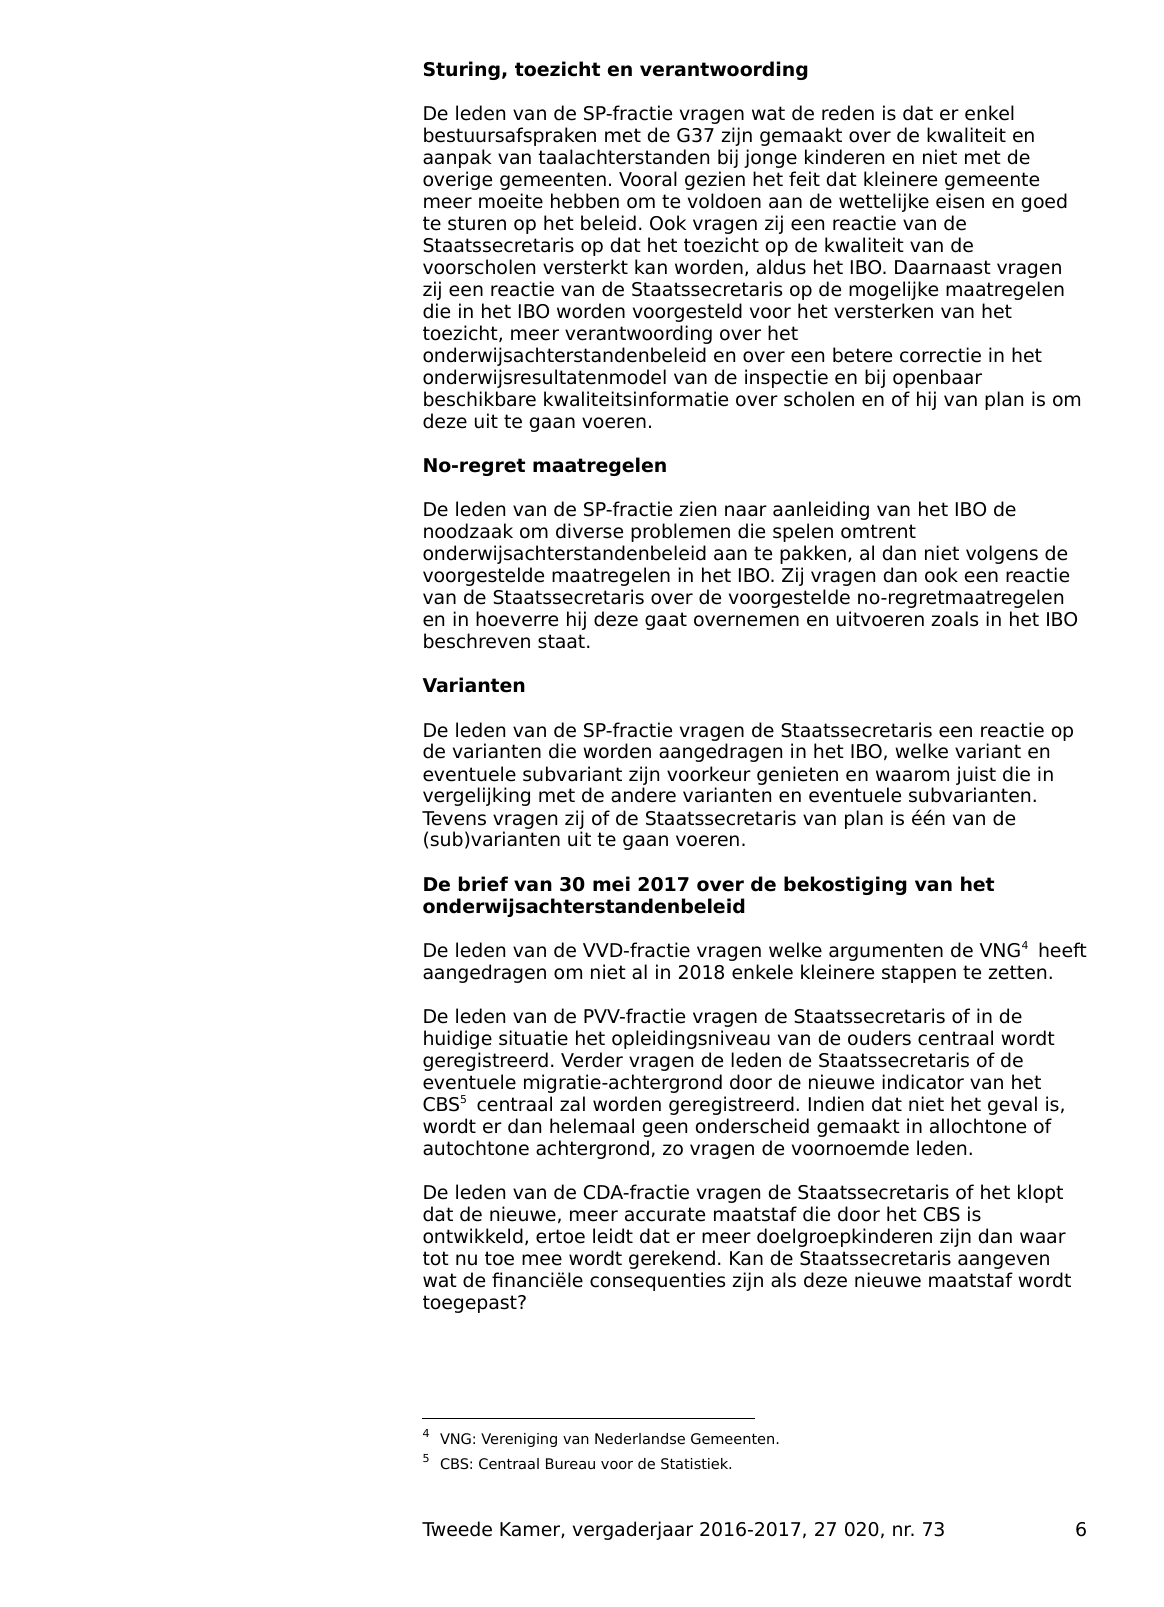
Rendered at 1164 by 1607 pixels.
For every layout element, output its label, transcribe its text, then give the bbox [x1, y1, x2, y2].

subtitle No-regret maatregelen [422, 455, 1087, 477]
text De leden van de VVD-fractie vragen welke argumenten de VNG heeft aangedragen om niet al in 2018 enkele kleinere stappen te zetten. [422, 940, 1087, 984]
text CBS: Centraal Bureau voor de Statistiek. [422, 1452, 1087, 1474]
subtitle Varianten [422, 675, 1087, 697]
text De leden van de SP-fractie vragen wat de reden is dat er enkel bestuursafspraken met de G37 zijn gemaakt over de kwaliteit en aanpak van taalachterstanden bij jonge kinderen en niet met de overige gemeenten. Vooral gezien het feit dat kleinere gemeente meer moeite hebben om te voldoen aan de wettelijke eisen en goed te sturen op het beleid. Ook vragen zij een reactie van de Staatssecretaris op dat het toezicht op de kwaliteit van de voorscholen versterkt kan worden, aldus het IBO. Daarnaast vragen zij een reactie van de Staatssecretaris op de mogelijke maatregelen die in het IBO worden voorgesteld voor het versterken van het toezicht, meer verantwoording over het onderwijsachterstandenbeleid en over een betere correctie in het onderwijsresultatenmodel van de inspectie en bij openbaar beschikbare kwaliteitsinformatie over scholen en of hij van plan is om deze uit te gaan voeren. [422, 103, 1087, 433]
text De leden van de SP-fractie vragen de Staatssecretaris een reactie op de varianten die worden aangedragen in het IBO, welke variant en eventuele subvariant zijn voorkeur genieten en waarom juist die in vergelijking met de andere varianten en eventuele subvarianten. Tevens vragen zij of de Staatssecretaris van plan is één van de (sub)varianten uit te gaan voeren. [422, 719, 1087, 851]
text De leden van de PVV-fractie vragen de Staatssecretaris of in de huidige situatie het opleidingsniveau van de ouders centraal wordt geregistreerd. Verder vragen de leden de Staatssecretaris of de eventuele migratie-achtergrond door de nieuwe indicator van het CBS centraal zal worden geregistreerd. Indien dat niet het geval is, wordt er dan helemaal geen onderscheid gemaakt in allochtone of autochtone achtergrond, zo vragen de voornoemde leden. [422, 1006, 1087, 1160]
text De leden van de CDA-fractie vragen de Staatssecretaris of het klopt dat de nieuwe, meer accurate maatstaf die door het CBS is ontwikkeld, ertoe leidt dat er meer doelgroepkinderen zijn dan waar tot nu toe mee wordt gerekend. Kan de Staatssecretaris aangeven wat de financiële consequenties zijn als deze nieuwe maatstaf wordt toegepast? [422, 1182, 1087, 1314]
text De leden van de SP-fractie zien naar aanleiding van het IBO de noodzaak om diverse problemen die spelen omtrent onderwijsachterstandenbeleid aan te pakken, al dan niet volgens de voorgestelde maatregelen in het IBO. Zij vragen dan ook een reactie van de Staatssecretaris over de voorgestelde no-regretmaatregelen en in hoeverre hij deze gaat overnemen en uitvoeren zoals in het IBO beschreven staat. [422, 499, 1087, 653]
subtitle De brief van 30 mei 2017 over de bekostiging van het onderwijsachterstandenbeleid [422, 873, 1087, 917]
subtitle Sturing, toezicht en verantwoording [422, 59, 1087, 81]
text VNG: Vereniging van Nederlandse Gemeenten. [422, 1427, 1087, 1449]
